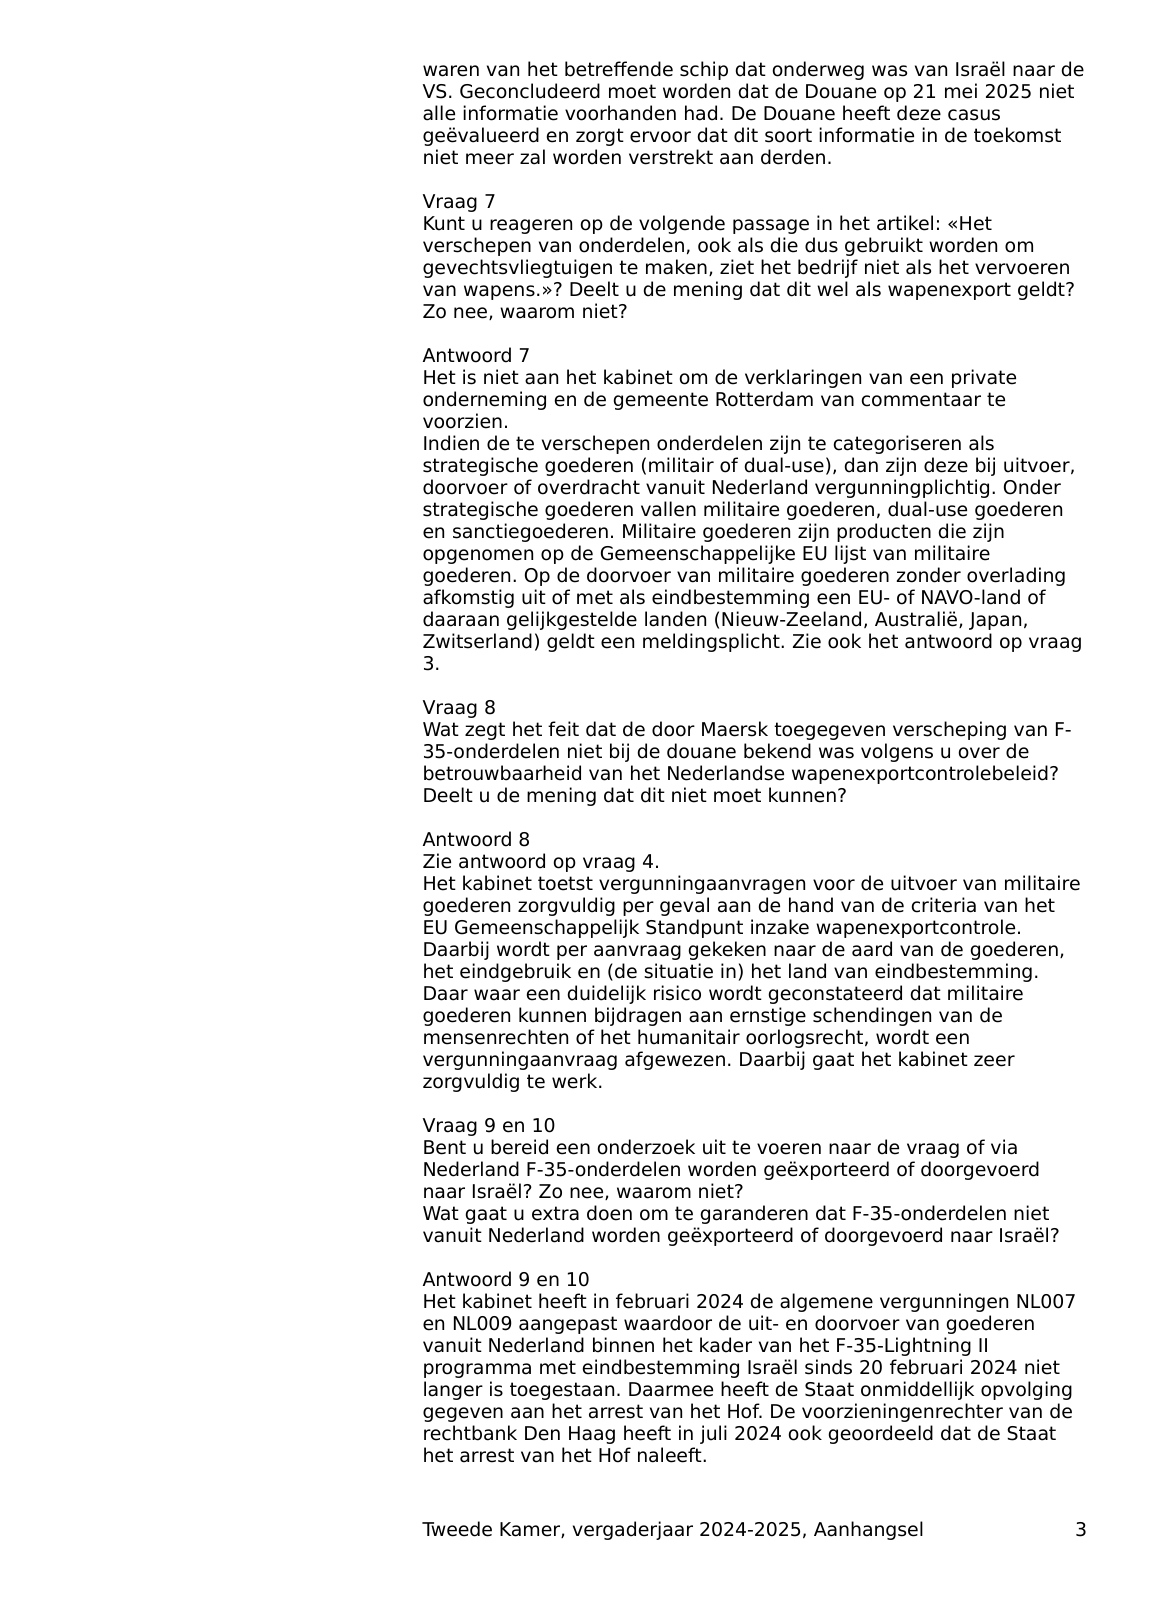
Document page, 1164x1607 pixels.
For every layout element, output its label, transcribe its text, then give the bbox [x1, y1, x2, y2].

text Vraag 9 en 10 [422, 1115, 1087, 1137]
text Antwoord 8 [422, 829, 1087, 851]
text Het kabinet heeft in februari 2024 de algemene vergunningen NL007 en NL009 aangepast waardoor de uit- en doorvoer van goederen vanuit Nederland binnen het kader van het F-35-Lightning II programma met eindbestemming Israël sinds 20 februari 2024 niet langer is toegestaan. Daarmee heeft de Staat onmiddellijk opvolging gegeven aan het arrest van het Hof. De voorzieningenrechter van de rechtbank Den Haag heeft in juli 2024 ook geoordeeld dat de Staat het arrest van het Hof naleeft. [422, 1291, 1087, 1467]
text Indien de te verschepen onderdelen zijn te categoriseren als strategische goederen (militair of dual-use), dan zijn deze bij uitvoer, doorvoer of overdracht vanuit Nederland vergunningplichtig. Onder strategische goederen vallen militaire goederen, dual-use goederen en sanctiegoederen. Militaire goederen zijn producten die zijn opgenomen op de Gemeenschappelijke EU lijst van militaire goederen. Op de doorvoer van militaire goederen zonder overlading afkomstig uit of met als eindbestemming een EU- of NAVO-land of daaraan gelijkgestelde landen (Nieuw-Zeeland, Australië, Japan, Zwitserland) geldt een meldingsplicht. Zie ook het antwoord op vraag 3. [422, 433, 1087, 675]
text Vraag 8 [422, 697, 1087, 719]
text Antwoord 9 en 10 [422, 1269, 1087, 1291]
text Het is niet aan het kabinet om de verklaringen van een private onderneming en de gemeente Rotterdam van commentaar te voorzien. [422, 367, 1087, 433]
text waren van het betreffende schip dat onderweg was van Israël naar de VS. Geconcludeerd moet worden dat de Douane op 21 mei 2025 niet alle informatie voorhanden had. De Douane heeft deze casus geëvalueerd en zorgt ervoor dat dit soort informatie in de toekomst niet meer zal worden verstrekt aan derden. [422, 59, 1087, 169]
text Kunt u reageren op de volgende passage in het artikel: «Het verschepen van onderdelen, ook als die dus gebruikt worden om gevechtsvliegtuigen te maken, ziet het bedrijf niet als het vervoeren van wapens.»? Deelt u de mening dat dit wel als wapenexport geldt? Zo nee, waarom niet? [422, 213, 1087, 323]
text Wat gaat u extra doen om te garanderen dat F-35-onderdelen niet vanuit Nederland worden geëxporteerd of doorgevoerd naar Israël? [422, 1203, 1087, 1247]
text Zie antwoord op vraag 4. [422, 851, 1087, 873]
text Het kabinet toetst vergunningaanvragen voor de uitvoer van militaire goederen zorgvuldig per geval aan de hand van de criteria van het EU Gemeenschappelijk Standpunt inzake wapenexportcontrole. Daarbij wordt per aanvraag gekeken naar de aard van de goederen, het eindgebruik en (de situatie in) het land van eindbestemming. Daar waar een duidelijk risico wordt geconstateerd dat militaire goederen kunnen bijdragen aan ernstige schendingen van de mensenrechten of het humanitair oorlogsrecht, wordt een vergunningaanvraag afgewezen. Daarbij gaat het kabinet zeer zorgvuldig te werk. [422, 873, 1087, 1093]
text Wat zegt het feit dat de door Maersk toegegeven verscheping van F-35-onderdelen niet bij de douane bekend was volgens u over de betrouwbaarheid van het Nederlandse wapenexportcontrolebeleid? Deelt u de mening dat dit niet moet kunnen? [422, 719, 1087, 807]
text Bent u bereid een onderzoek uit te voeren naar de vraag of via Nederland F-35-onderdelen worden geëxporteerd of doorgevoerd naar Israël? Zo nee, waarom niet? [422, 1137, 1087, 1203]
text Antwoord 7 [422, 345, 1087, 367]
text Vraag 7 [422, 191, 1087, 213]
